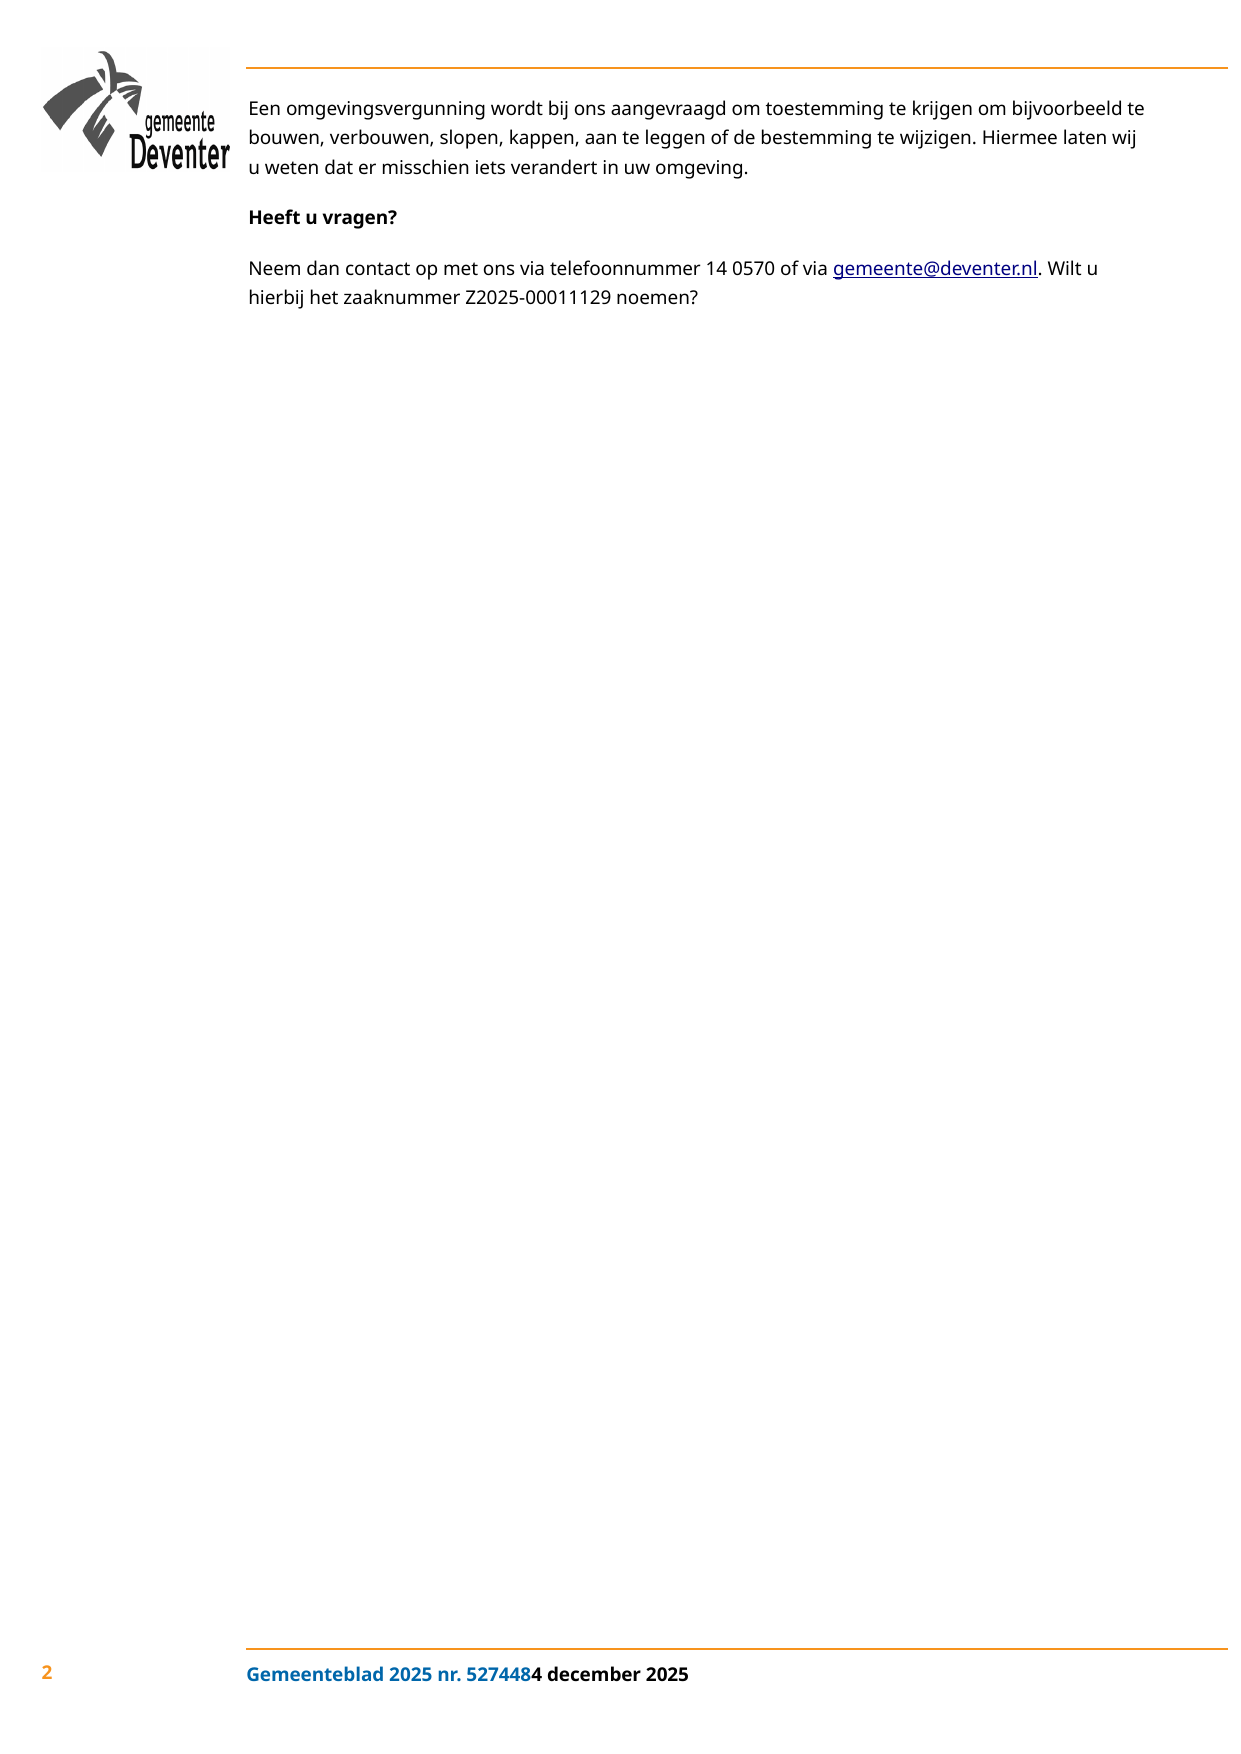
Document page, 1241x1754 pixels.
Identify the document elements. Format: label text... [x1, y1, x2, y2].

text Een omgevingsvergunning wordt bij ons aangevraagd om toestemming te krijgen om bijvoorbeeld te bouwen, verbouwen, slopen, kappen, aan te leggen of de bestemming te wijzigen. Hiermee laten wij u weten dat er misschien iets verandert in uw omgeving. [248, 95, 1152, 180]
picture [41, 47, 231, 172]
text Neem dan contact op met ons via telefoonnummer 14 0570 of via gemeente@deventer.nl. Wilt u hierbij het zaaknummer Z2025-00011129 noemen? [248, 255, 1152, 310]
text Heeft u vragen? [248, 204, 1152, 230]
